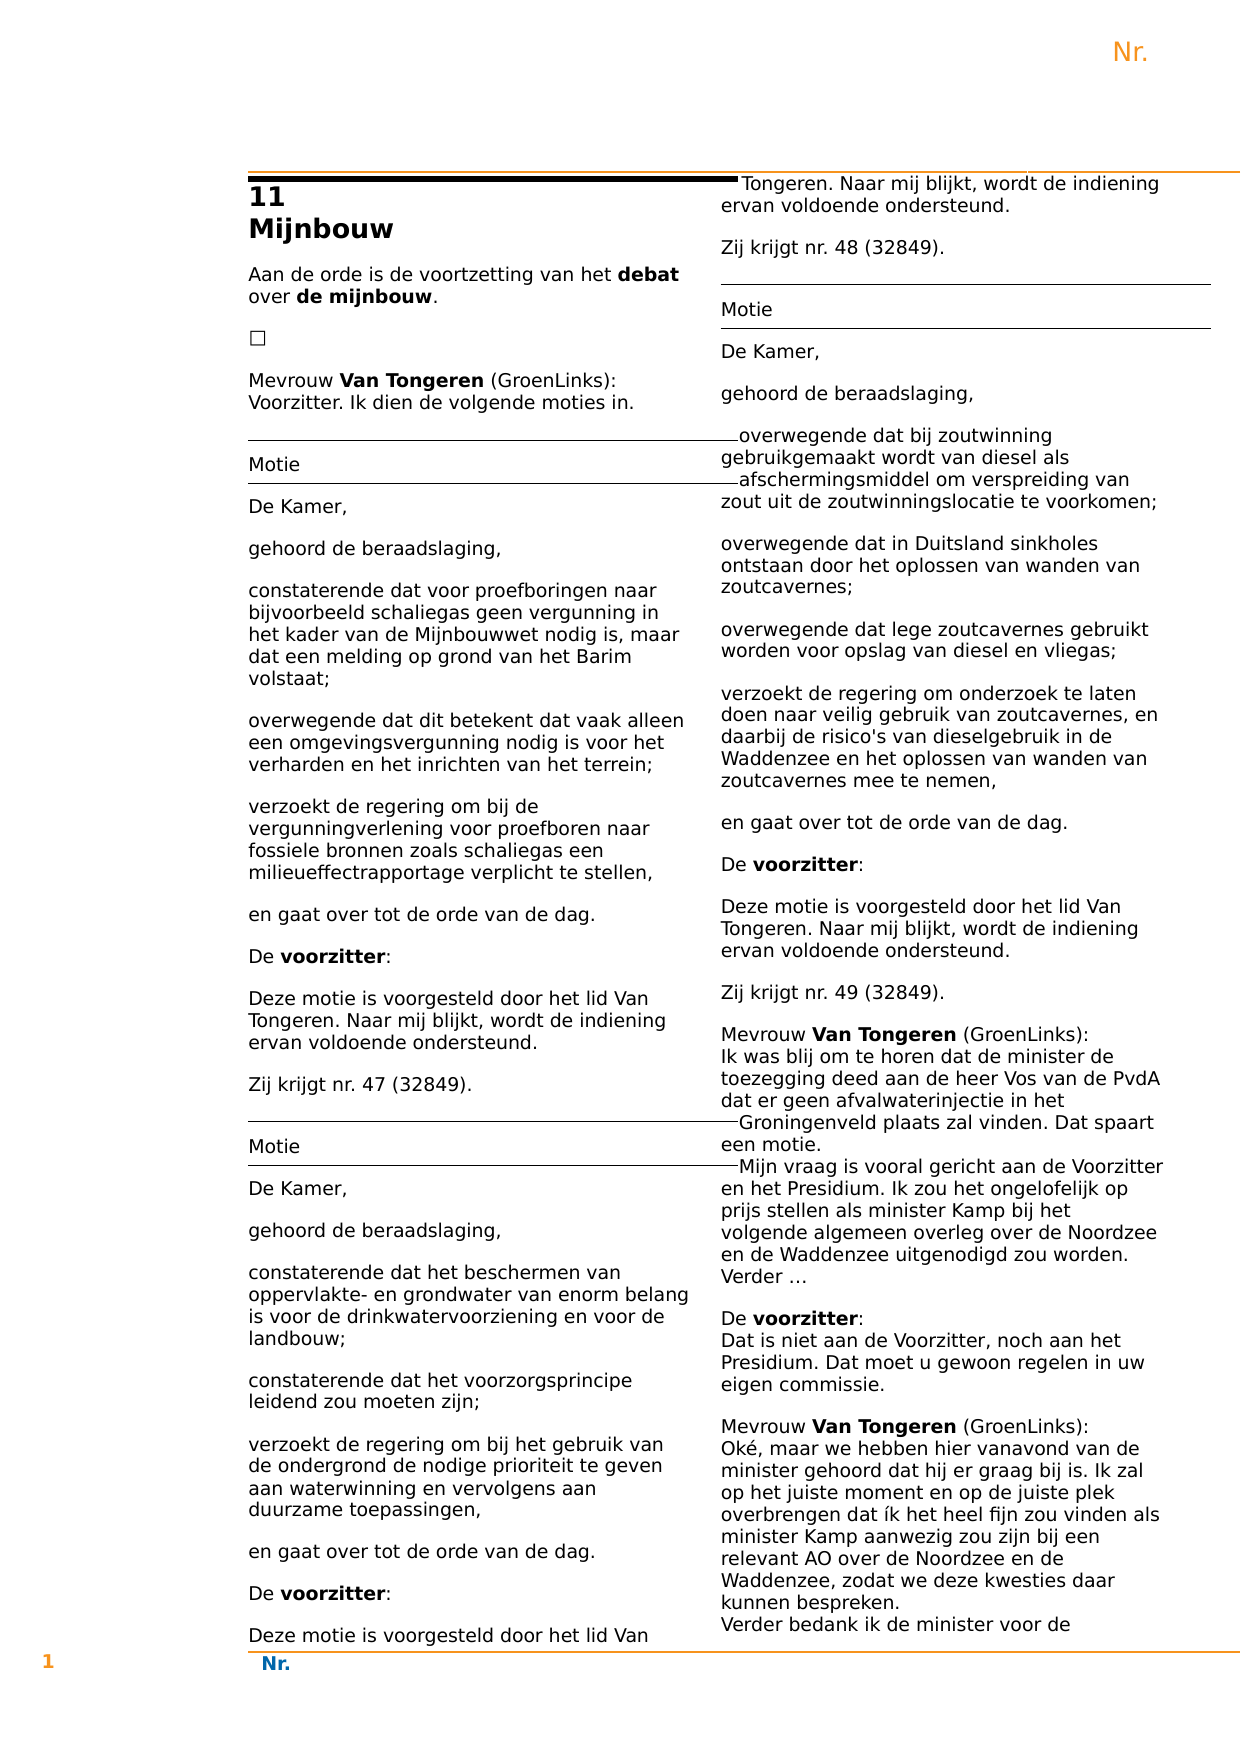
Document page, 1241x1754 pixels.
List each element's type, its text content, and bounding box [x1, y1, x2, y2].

text overwegende dat lege zoutcavernes gebruikt worden voor opslag van diesel en vliegas; [721, 618, 1163, 662]
text Zij krijgt nr. 49 (32849). [721, 982, 1163, 1004]
text Motie [248, 454, 691, 476]
text De voorzitter: [248, 946, 691, 968]
text Motie [248, 1136, 691, 1158]
text Mijn vraag is vooral gericht aan de Voorzitter en het Presidium. Ik zou het ongelofelijk op prijs stellen als minister Kamp bij het volgende algemeen overleg over de Noordzee en de Waddenzee uitgenodigd zou worden. [721, 1156, 1163, 1266]
text verzoekt de regering om bij de vergunningverlening voor proefboren naar fossiele bronnen zoals schaliegas een milieueffectrapportage verplicht te stellen, [248, 796, 691, 884]
text gehoord de beraadslaging, [248, 1219, 691, 1242]
text Deze motie is voorgesteld door het lid Van Tongeren. Naar mij blijkt, wordt de indiening ervan voldoende ondersteund. [721, 896, 1163, 962]
text Tongeren. Naar mij blijkt, wordt de indiening ervan voldoende ondersteund. [721, 173, 1163, 217]
text Motie [721, 299, 1163, 321]
text gehoord de beraadslaging, [248, 538, 691, 560]
text Deze motie is voorgesteld door het lid Van [248, 1625, 691, 1647]
text Verder bedank ik de minister voor de [721, 1614, 1163, 1636]
text overwegende dat dit betekent dat vaak alleen een omgevingsvergunning nodig is voor het verharden en het inrichten van het terrein; [248, 710, 691, 776]
text overwegende dat in Duitsland sinkholes ontstaan door het oplossen van wanden van zoutcavernes; [721, 532, 1163, 598]
text De Kamer, [248, 496, 691, 518]
text Dat is niet aan de Voorzitter, noch aan het Presidium. Dat moet u gewoon regelen in uw eigen commissie. [721, 1330, 1163, 1396]
text De voorzitter: [721, 854, 1163, 876]
text Mevrouw Van Tongeren (GroenLinks): [721, 1416, 1163, 1438]
title 11 Mijnbouw [248, 182, 691, 244]
text Oké, maar we hebben hier vanavond van de minister gehoord dat hij er graag bij is. Ik zal op het juiste moment en op de juiste plek overbrengen dat ík het heel fijn zou vinden als minister Kamp aanwezig zou zijn bij een relevant AO over de Noordzee en de Waddenzee, zodat we deze kwesties daar kunnen bespreken. [721, 1438, 1163, 1614]
text Ik was blij om te horen dat de minister de toezegging deed aan de heer Vos van de PvdA dat er geen afvalwaterinjectie in het Groningenveld plaats zal vinden. Dat spaart een motie. [721, 1046, 1163, 1156]
text en gaat over tot de orde van de dag. [721, 812, 1163, 834]
text De Kamer, [248, 1178, 691, 1199]
text constaterende dat het beschermen van oppervlakte- en grondwater van enorm belang is voor de drinkwatervoorziening en voor de landbouw; [248, 1262, 691, 1349]
text Voorzitter. Ik dien de volgende moties in. [248, 392, 691, 414]
text Mevrouw Van Tongeren (GroenLinks): [721, 1024, 1163, 1046]
text verzoekt de regering om bij het gebruik van de ondergrond de nodige prioriteit te geven aan waterwinning en vervolgens aan duurzame toepassingen, [248, 1433, 691, 1521]
text De Kamer, [721, 341, 1163, 363]
text Mevrouw Van Tongeren (GroenLinks): [248, 370, 691, 392]
text en gaat over tot de orde van de dag. [248, 904, 691, 926]
text overwegende dat bij zoutwinning gebruikgemaakt wordt van diesel als afschermingsmiddel om verspreiding van zout uit de zoutwinningslocatie te voorkomen; [721, 424, 1163, 512]
text Deze motie is voorgesteld door het lid Van Tongeren. Naar mij blijkt, wordt de indiening ervan voldoende ondersteund. [248, 988, 691, 1054]
text Verder … [721, 1266, 1163, 1288]
text gehoord de beraadslaging, [721, 383, 1163, 404]
text Aan de orde is de voortzetting van het debat over de mijnbouw. [248, 264, 691, 308]
text ⬜ [248, 328, 691, 350]
text De voorzitter: [248, 1583, 691, 1605]
text Zij krijgt nr. 48 (32849). [721, 237, 1163, 259]
text en gaat over tot de orde van de dag. [248, 1541, 691, 1563]
text verzoekt de regering om onderzoek te laten doen naar veilig gebruik van zoutcavernes, en daarbij de risico's van dieselgebruik in de Waddenzee en het oplossen van wanden van zoutcavernes mee te nemen, [721, 682, 1163, 792]
text De voorzitter: [721, 1308, 1163, 1330]
text Zij krijgt nr. 47 (32849). [248, 1074, 691, 1096]
text constaterende dat het voorzorgsprincipe leidend zou moeten zijn; [248, 1369, 691, 1413]
text constaterende dat voor proefboringen naar bijvoorbeeld schaliegas geen vergunning in het kader van de Mijnbouwwet nodig is, maar dat een melding op grond van het Barim volstaat; [248, 580, 691, 690]
